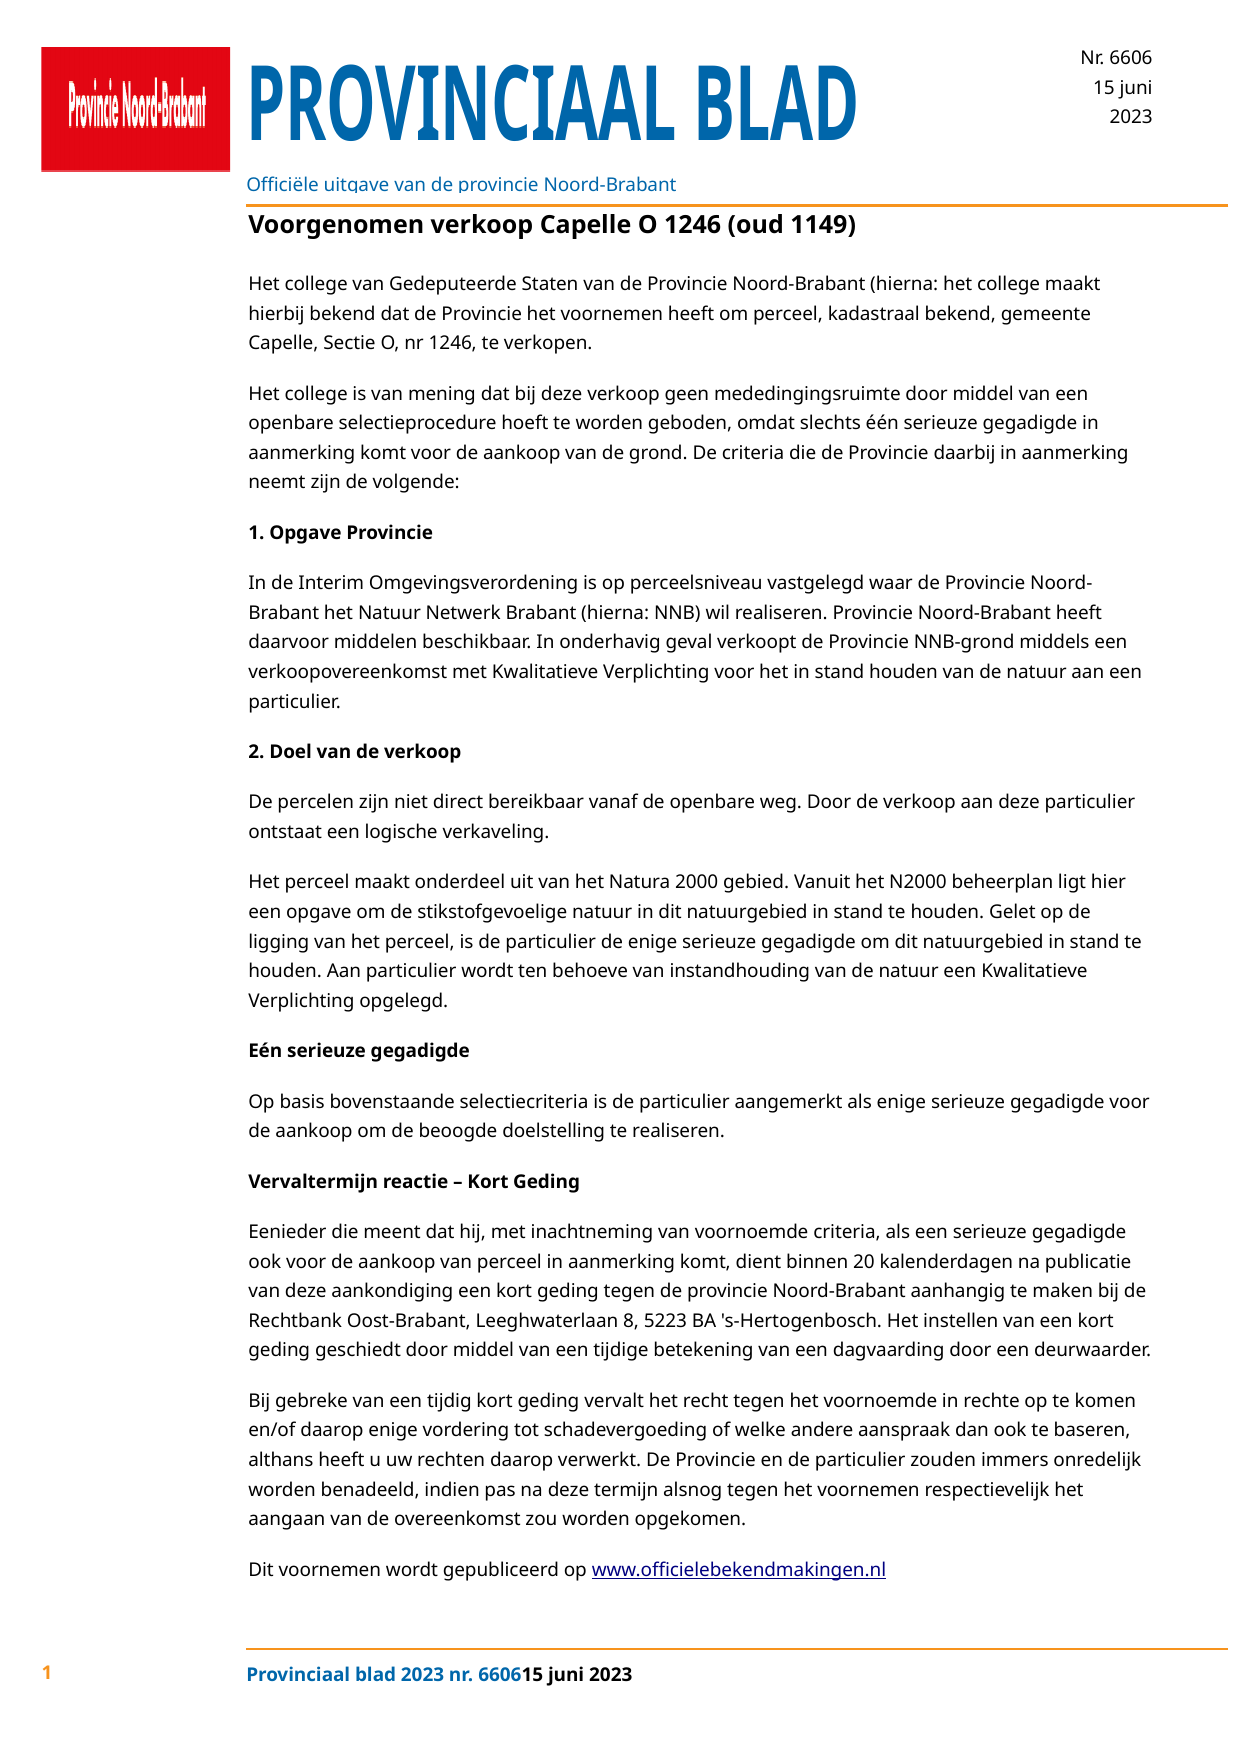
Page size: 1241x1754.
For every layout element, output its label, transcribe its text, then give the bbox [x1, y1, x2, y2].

text Eenieder die meent dat hij, met inachtneming van voornoemde criteria, als een serieuze gegadigde ook voor de aankoop van perceel in aanmerking komt, dient binnen 20 kalenderdagen na publicatie van deze aankondiging een kort geding tegen de provincie Noord-Brabant aanhangig te maken bij de Rechtbank Oost-Brabant, Leeghwaterlaan 8, 5223 BA 's-Hertogenbosch. Het instellen van een kort geding geschiedt door middel van een tijdige betekening van een dagvaarding door een deurwaarder. [248, 1218, 1152, 1362]
text Het college is van mening dat bij deze verkoop geen mededingingsruimte door middel van een openbare selectieprocedure hoeft te worden geboden, omdat slechts één serieuze gegadigde in aanmerking komt voor de aankoop van de grond. De criteria die de Provincie daarbij in aanmerking neemt zijn de volgende: [248, 380, 1152, 494]
picture [41, 47, 231, 172]
text 2. Doel van de verkoop [248, 738, 1152, 764]
text Eén serieuze gegadigde [248, 1037, 1152, 1063]
text De percelen zijn niet direct bereikbaar vanaf de openbare weg. Door de verkoop aan deze particulier ontstaat een logische verkaveling. [248, 789, 1152, 844]
text Vervaltermijn reactie – Kort Geding [248, 1168, 1152, 1193]
text Voorgenomen verkoop Capelle O 1246 (oud 1149) [248, 207, 1152, 241]
text Het college van Gedeputeerde Staten van de Provincie Noord-Brabant (hierna: het college maakt hierbij bekend dat de Provincie het voornemen heeft om perceel, kadastraal bekend, gemeente Capelle, Sectie O, nr 1246, te verkopen. [248, 270, 1152, 355]
text In de Interim Omgevingsverordening is op perceelsniveau vastgelegd waar de Provincie Noord-Brabant het Natuur Netwerk Brabant (hierna: NNB) wil realiseren. Provincie Noord-Brabant heeft daarvoor middelen beschikbaar. In onderhavig geval verkoopt de Provincie NNB-grond middels een verkoopovereenkomst met Kwalitatieve Verplichting voor het in stand houden van de natuur aan een particulier. [248, 569, 1152, 713]
text Bij gebreke van een tijdig kort geding vervalt het recht tegen het voornoemde in rechte op te komen en/of daarop enige vordering tot schadevergoeding of welke andere aanspraak dan ook te baseren, althans heeft u uw rechten daarop verwerkt. De Provincie en de particulier zouden immers onredelijk worden benadeeld, indien pas na deze termijn alsnog tegen het voornemen respectievelijk het aangaan van de overeenkomst zou worden opgekomen. [248, 1387, 1152, 1531]
text Het perceel maakt onderdeel uit van het Natura 2000 gebied. Vanuit het N2000 beheerplan ligt hier een opgave om de stikstofgevoelige natuur in dit natuurgebied in stand te houden. Gelet op de ligging van het perceel, is de particulier de enige serieuze gegadigde om dit natuurgebied in stand te houden. Aan particulier wordt ten behoeve van instandhouding van de natuur een Kwalitatieve Verplichting opgelegd. [248, 869, 1152, 1013]
text 1. Opgave Provincie [248, 519, 1152, 545]
text Dit voornemen wordt gepubliceerd op www.officielebekendmakingen.nl [248, 1556, 1152, 1581]
text Op basis bovenstaande selectiecriteria is de particulier aangemerkt als enige serieuze gegadigde voor de aankoop om de beoogde doelstelling te realiseren. [248, 1088, 1152, 1143]
